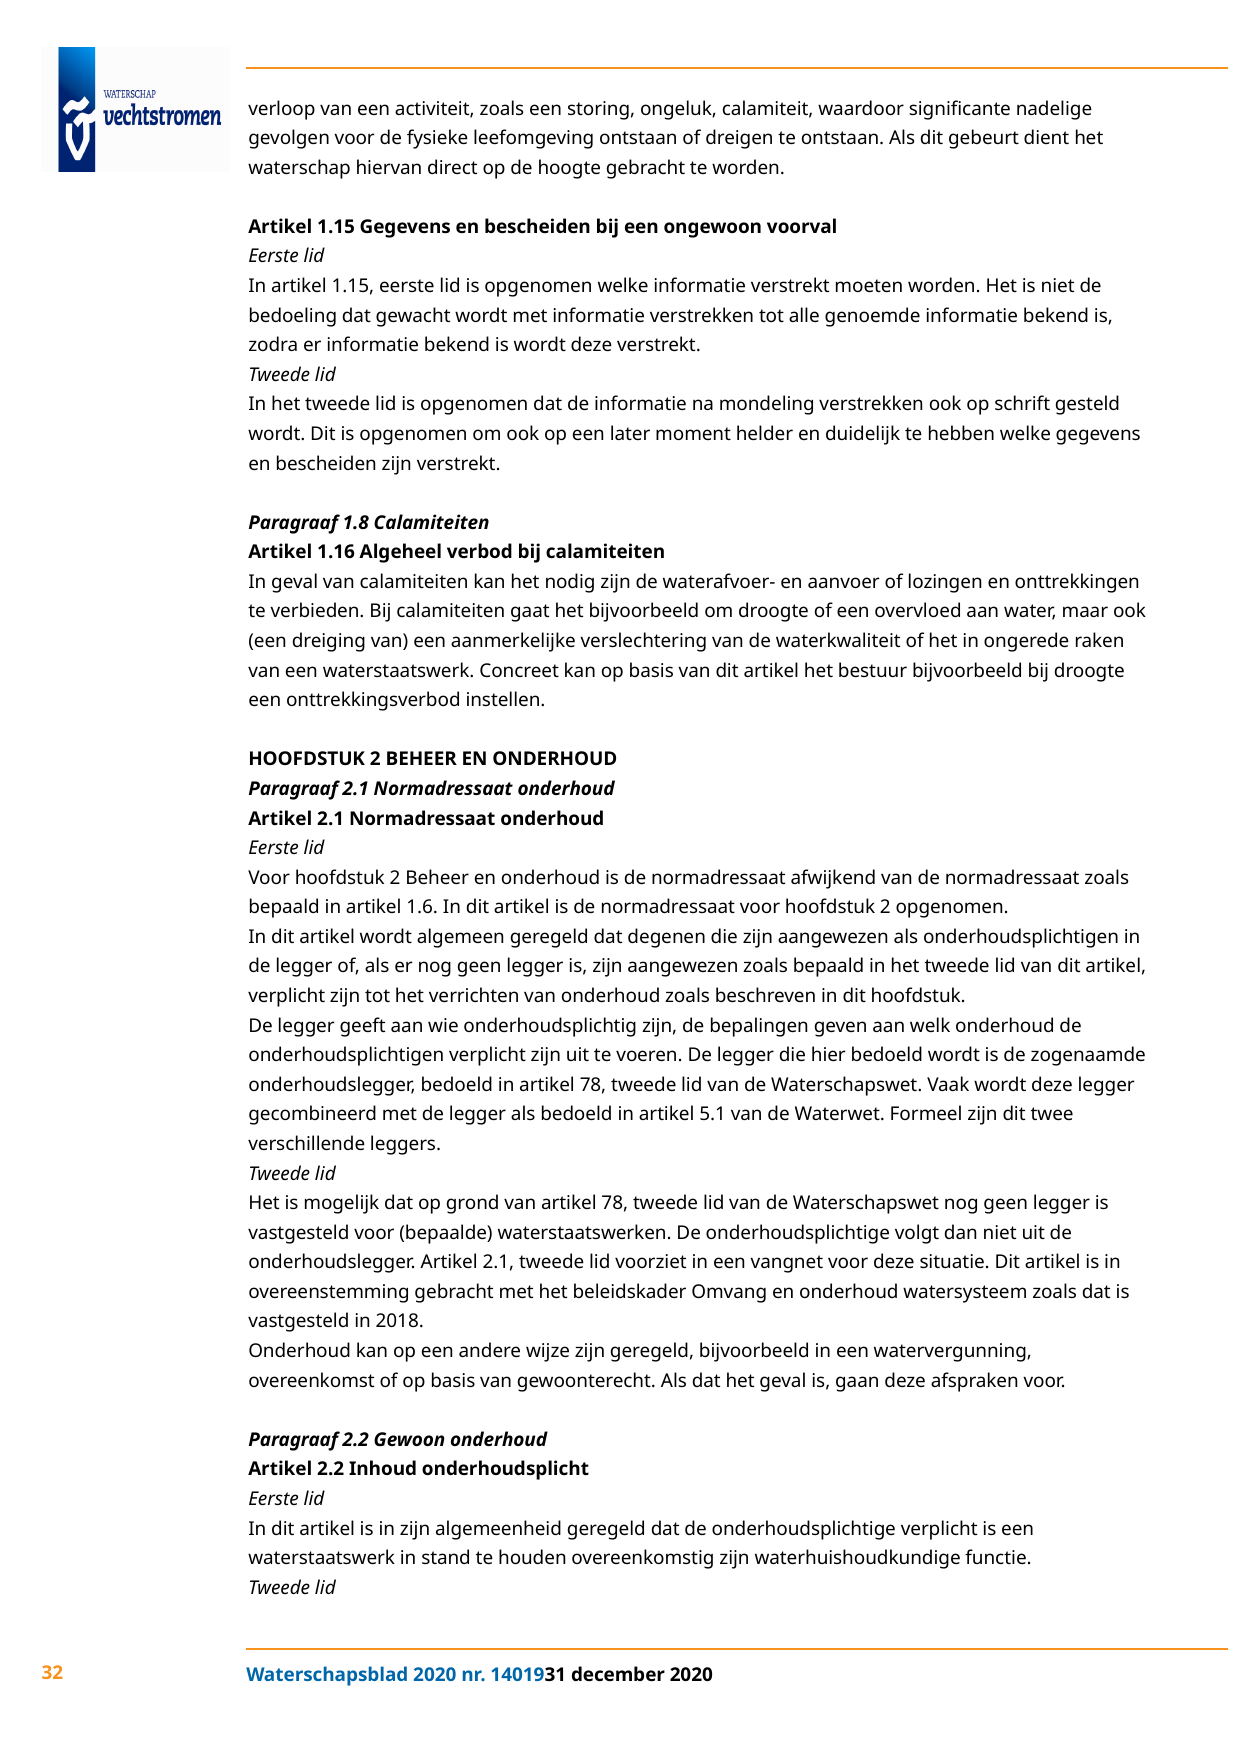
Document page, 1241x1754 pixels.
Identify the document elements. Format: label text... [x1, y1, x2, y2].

text In het tweede lid is opgenomen dat de informatie na mondeling verstrekken ook op schrift gesteld wordt. Dit is opgenomen om ook op een later moment helder en duidelijk te hebben welke gegevens en bescheiden zijn verstrekt. [248, 391, 1152, 476]
text verloop van een activiteit, zoals een storing, ongeluk, calamiteit, waardoor significante nadelige gevolgen voor de fysieke leefomgeving ontstaan of dreigen te ontstaan. Als dit gebeurt dient het waterschap hiervan direct op de hoogte gebracht te worden. [248, 95, 1152, 180]
text In dit artikel wordt algemeen geregeld dat degenen die zijn aangewezen als onderhoudsplichtigen in de legger of, als er nog geen legger is, zijn aangewezen zoals bepaald in het tweede lid van dit artikel, verplicht zijn tot het verrichten van onderhoud zoals beschreven in dit hoofdstuk. [248, 923, 1152, 1008]
text Onderhoud kan op een andere wijze zijn geregeld, bijvoorbeeld in een watervergunning, overeenkomst of op basis van gewoonterecht. Als dat het geval is, gaan deze afspraken voor. [248, 1337, 1152, 1393]
text Eerste lid [248, 834, 1152, 860]
text Voor hoofdstuk 2 Beheer en onderhoud is de normadressaat afwijkend van de normadressaat zoals bepaald in artikel 1.6. In dit artikel is de normadressaat voor hoofdstuk 2 opgenomen. [248, 864, 1152, 919]
text In geval van calamiteiten kan het nodig zijn de waterafvoer- en aanvoer of lozingen en onttrekkingen te verbieden. Bij calamiteiten gaat het bijvoorbeeld om droogte of een overvloed aan water, maar ook (een dreiging van) een aanmerkelijke verslechtering van de waterkwaliteit of het in ongerede raken van een waterstaatswerk. Concreet kan op basis van dit artikel het bestuur bijvoorbeeld bij droogte een onttrekkingsverbod instellen. [248, 568, 1152, 712]
text Paragraaf 1.8 Calamiteiten [248, 509, 1152, 535]
picture [41, 47, 231, 172]
text In artikel 1.15, eerste lid is opgenomen welke informatie verstrekt moeten worden. Het is niet de bedoeling dat gewacht wordt met informatie verstrekken tot alle genoemde informatie bekend is, zodra er informatie bekend is wordt deze verstrekt. [248, 272, 1152, 357]
text Tweede lid [248, 361, 1152, 387]
text Eerste lid [248, 1485, 1152, 1511]
text Tweede lid [248, 1160, 1152, 1186]
text Eerste lid [248, 243, 1152, 268]
text Artikel 2.2 Inhoud onderhoudsplicht [248, 1456, 1152, 1481]
text Paragraaf 2.2 Gewoon onderhoud [248, 1426, 1152, 1452]
text In dit artikel is in zijn algemeenheid geregeld dat de onderhoudsplichtige verplicht is een waterstaatswerk in stand te houden overeenkomstig zijn waterhuishoudkundige functie. [248, 1515, 1152, 1570]
text Tweede lid [248, 1574, 1152, 1600]
text Artikel 1.16 Algeheel verbod bij calamiteiten [248, 538, 1152, 564]
text De legger geeft aan wie onderhoudsplichtig zijn, de bepalingen geven aan welk onderhoud de onderhoudsplichtigen verplicht zijn uit te voeren. De legger die hier bedoeld wordt is de zogenaamde onderhoudslegger, bedoeld in artikel 78, tweede lid van de Waterschapswet. Vaak wordt deze legger gecombineerd met de legger als bedoeld in artikel 5.1 van de Waterwet. Formeel zijn dit twee verschillende leggers. [248, 1012, 1152, 1156]
text Artikel 2.1 Normadressaat onderhoud [248, 805, 1152, 831]
text Artikel 1.15 Gegevens en bescheiden bij een ongewoon voorval [248, 213, 1152, 239]
text Het is mogelijk dat op grond van artikel 78, tweede lid van de Waterschapswet nog geen legger is vastgesteld voor (bepaalde) waterstaatswerken. De onderhoudsplichtige volgt dan niet uit de onderhoudslegger. Artikel 2.1, tweede lid voorziet in een vangnet voor deze situatie. Dit artikel is in overeenstemming gebracht met het beleidskader Omvang en onderhoud watersysteem zoals dat is vastgesteld in 2018. [248, 1189, 1152, 1333]
text Paragraaf 2.1 Normadressaat onderhoud [248, 775, 1152, 801]
text HOOFDSTUK 2 BEHEER EN ONDERHOUD [248, 746, 1152, 771]
